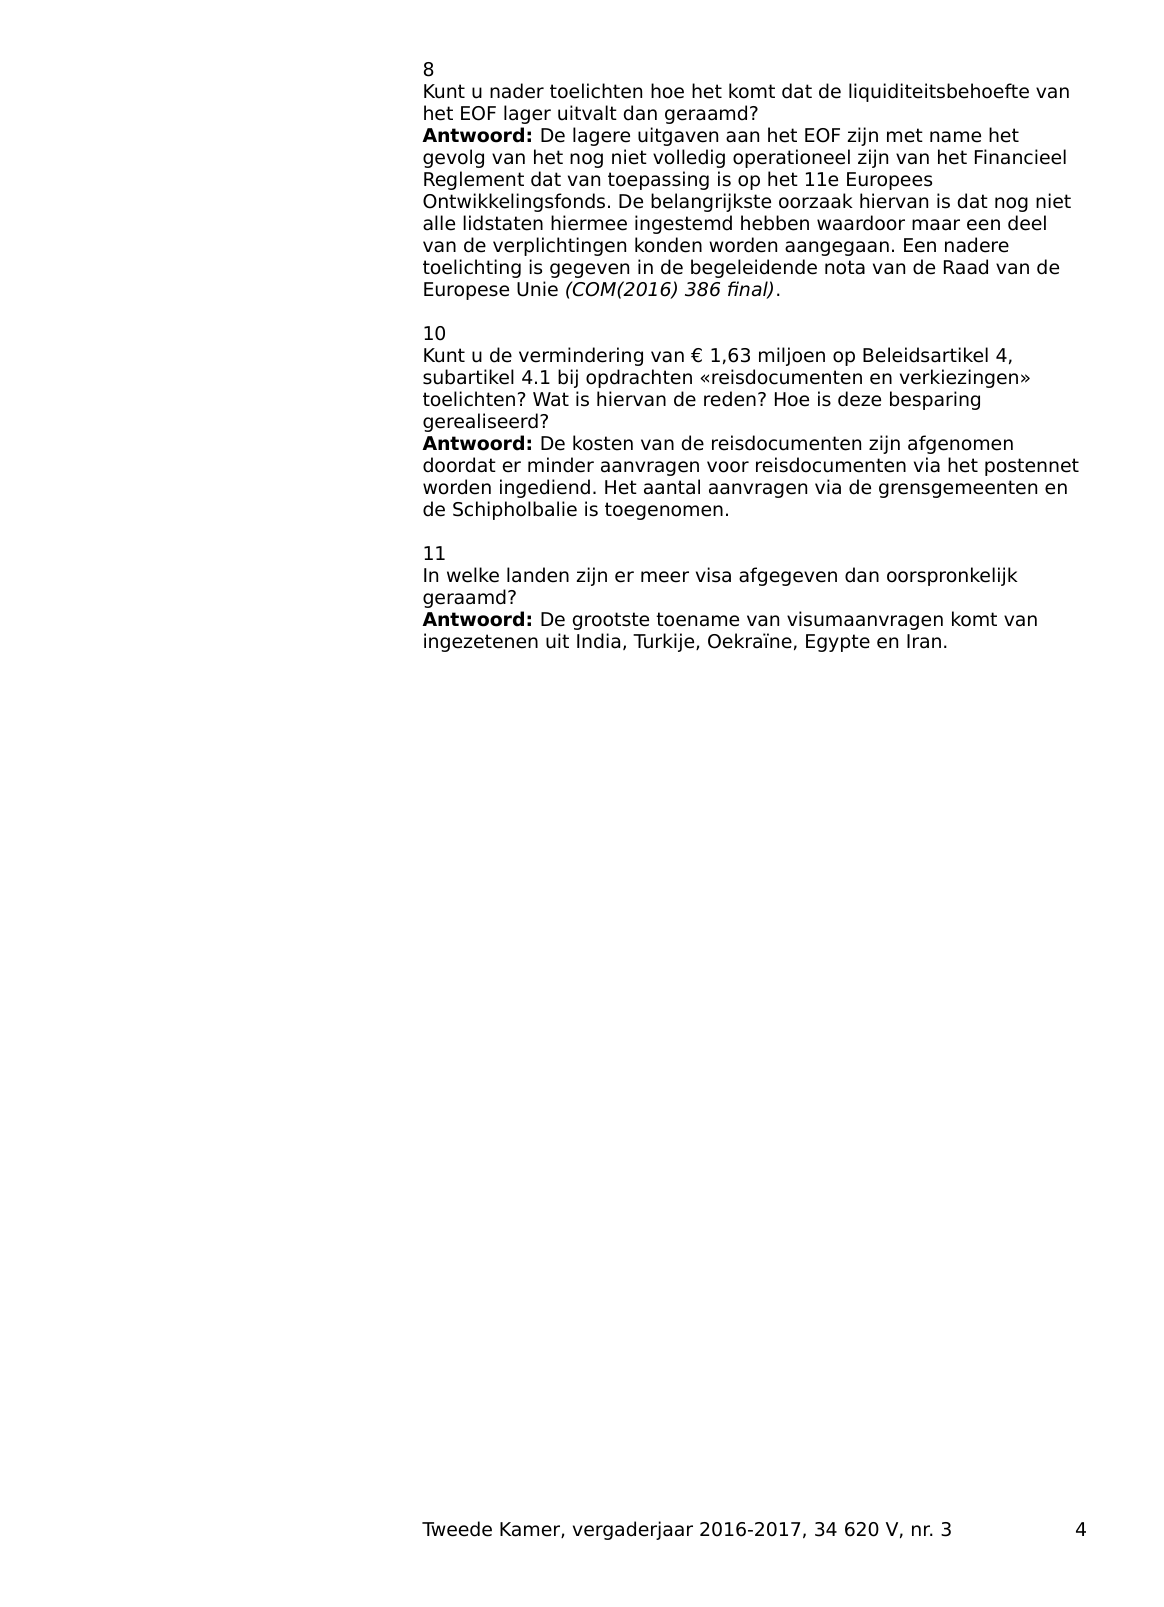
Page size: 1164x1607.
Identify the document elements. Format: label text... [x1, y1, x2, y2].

text Kunt u de vermindering van € 1,63 miljoen op Beleidsartikel 4, subartikel 4.1 bij opdrachten «reisdocumenten en verkiezingen» toelichten? Wat is hiervan de reden? Hoe is deze besparing gerealiseerd? [422, 345, 1087, 433]
text Antwoord: De grootste toename van visumaanvragen komt van ingezetenen uit India, Turkije, Oekraïne, Egypte en Iran. [422, 609, 1087, 653]
text In welke landen zijn er meer visa afgegeven dan oorspronkelijk geraamd? [422, 565, 1087, 609]
text Antwoord: De kosten van de reisdocumenten zijn afgenomen doordat er minder aanvragen voor reisdocumenten via het postennet worden ingediend. Het aantal aanvragen via de grensgemeenten en de Schipholbalie is toegenomen. [422, 433, 1087, 521]
text 8 [422, 59, 1087, 81]
text 10 [422, 323, 1087, 345]
text Antwoord: De lagere uitgaven aan het EOF zijn met name het gevolg van het nog niet volledig operationeel zijn van het Financieel Reglement dat van toepassing is op het 11e Europees Ontwikkelingsfonds. De belangrijkste oorzaak hiervan is dat nog niet alle lidstaten hiermee ingestemd hebben waardoor maar een deel van de verplichtingen konden worden aangegaan. Een nadere toelichting is gegeven in de begeleidende nota van de Raad van de Europese Unie (COM(2016) 386 final). [422, 125, 1087, 301]
text 11 [422, 543, 1087, 565]
text Kunt u nader toelichten hoe het komt dat de liquiditeitsbehoefte van het EOF lager uitvalt dan geraamd? [422, 81, 1087, 125]
